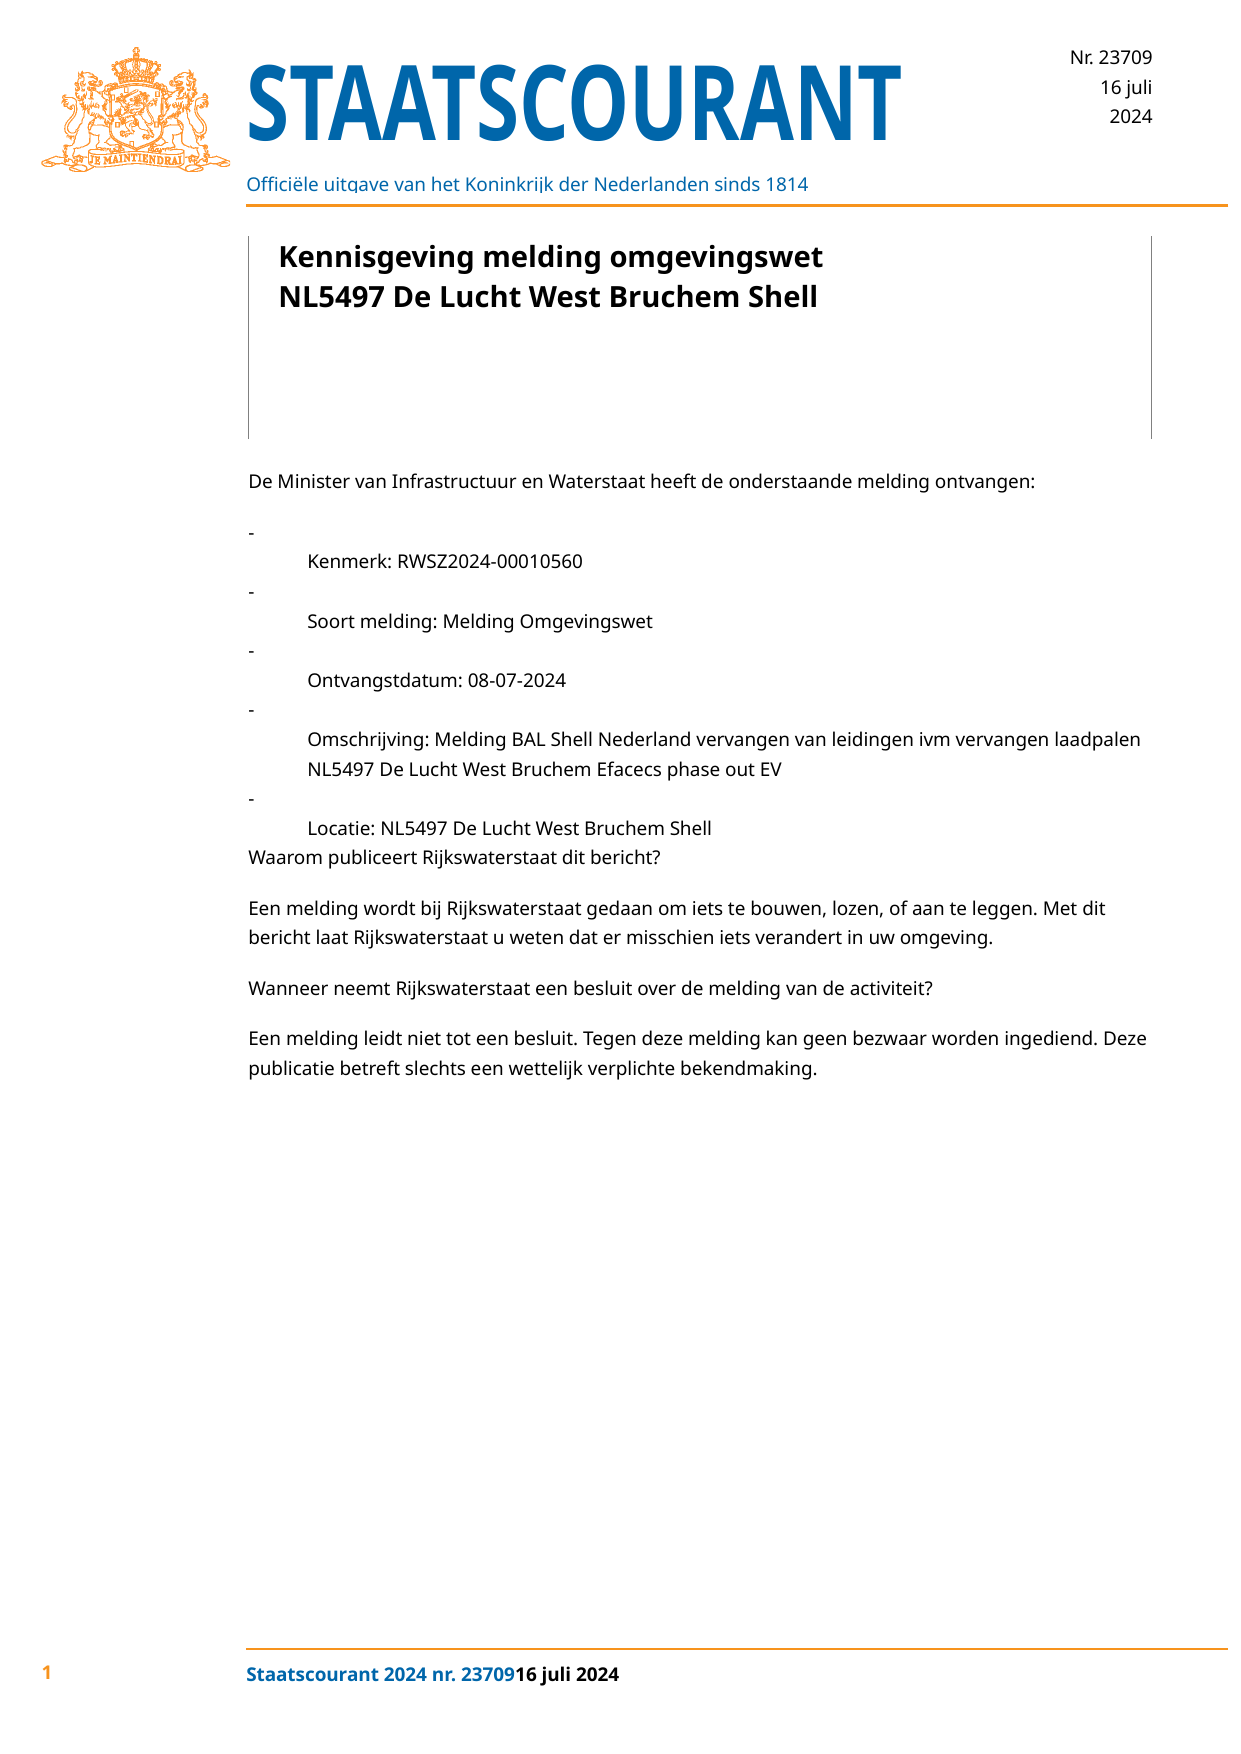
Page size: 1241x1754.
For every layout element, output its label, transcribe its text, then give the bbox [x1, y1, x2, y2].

table_header [1090, 236, 1151, 413]
list Soort melding: Melding Omgevingswet [248, 608, 1152, 633]
table_header Kennisgeving melding omgevingswet NL5497 De Lucht West Bruchem Shell [249, 236, 850, 439]
list Kenmerk: RWSZ2024-00010560 [248, 549, 1152, 574]
picture [912, 236, 1090, 414]
list Ontvangstdatum: 08-07-2024 [248, 667, 1152, 693]
list Locatie: NL5497 De Lucht West Bruchem Shell [248, 815, 1152, 841]
text De Minister van Infrastructuur en Waterstaat heeft de onderstaande melding ontvangen: [248, 469, 1152, 494]
text Een melding wordt bij Rijkswaterstaat gedaan om iets te bouwen, lozen, of aan te leggen. Met dit bericht laat Rijkswaterstaat u weten dat er misschien iets verandert in uw omgeving. [248, 895, 1152, 950]
picture [41, 47, 231, 172]
list Omschrijving: Melding BAL Shell Nederland vervangen van leidingen ivm vervangen laadpalen NL5497 De Lucht West Bruchem Efacecs phase out EV [248, 726, 1152, 781]
text Een melding leidt niet tot een besluit. Tegen deze melding kan geen bezwaar worden ingediend. Deze publicatie betreft slechts een wettelijk verplichte bekendmaking. [248, 1025, 1152, 1081]
text Waarom publiceert Rijkswaterstaat dit bericht? [248, 844, 1152, 870]
text Wanneer neemt Rijkswaterstaat een besluit over de melding van de activiteit? [248, 975, 1152, 1001]
table_header [850, 414, 1151, 439]
table_header [850, 236, 912, 413]
